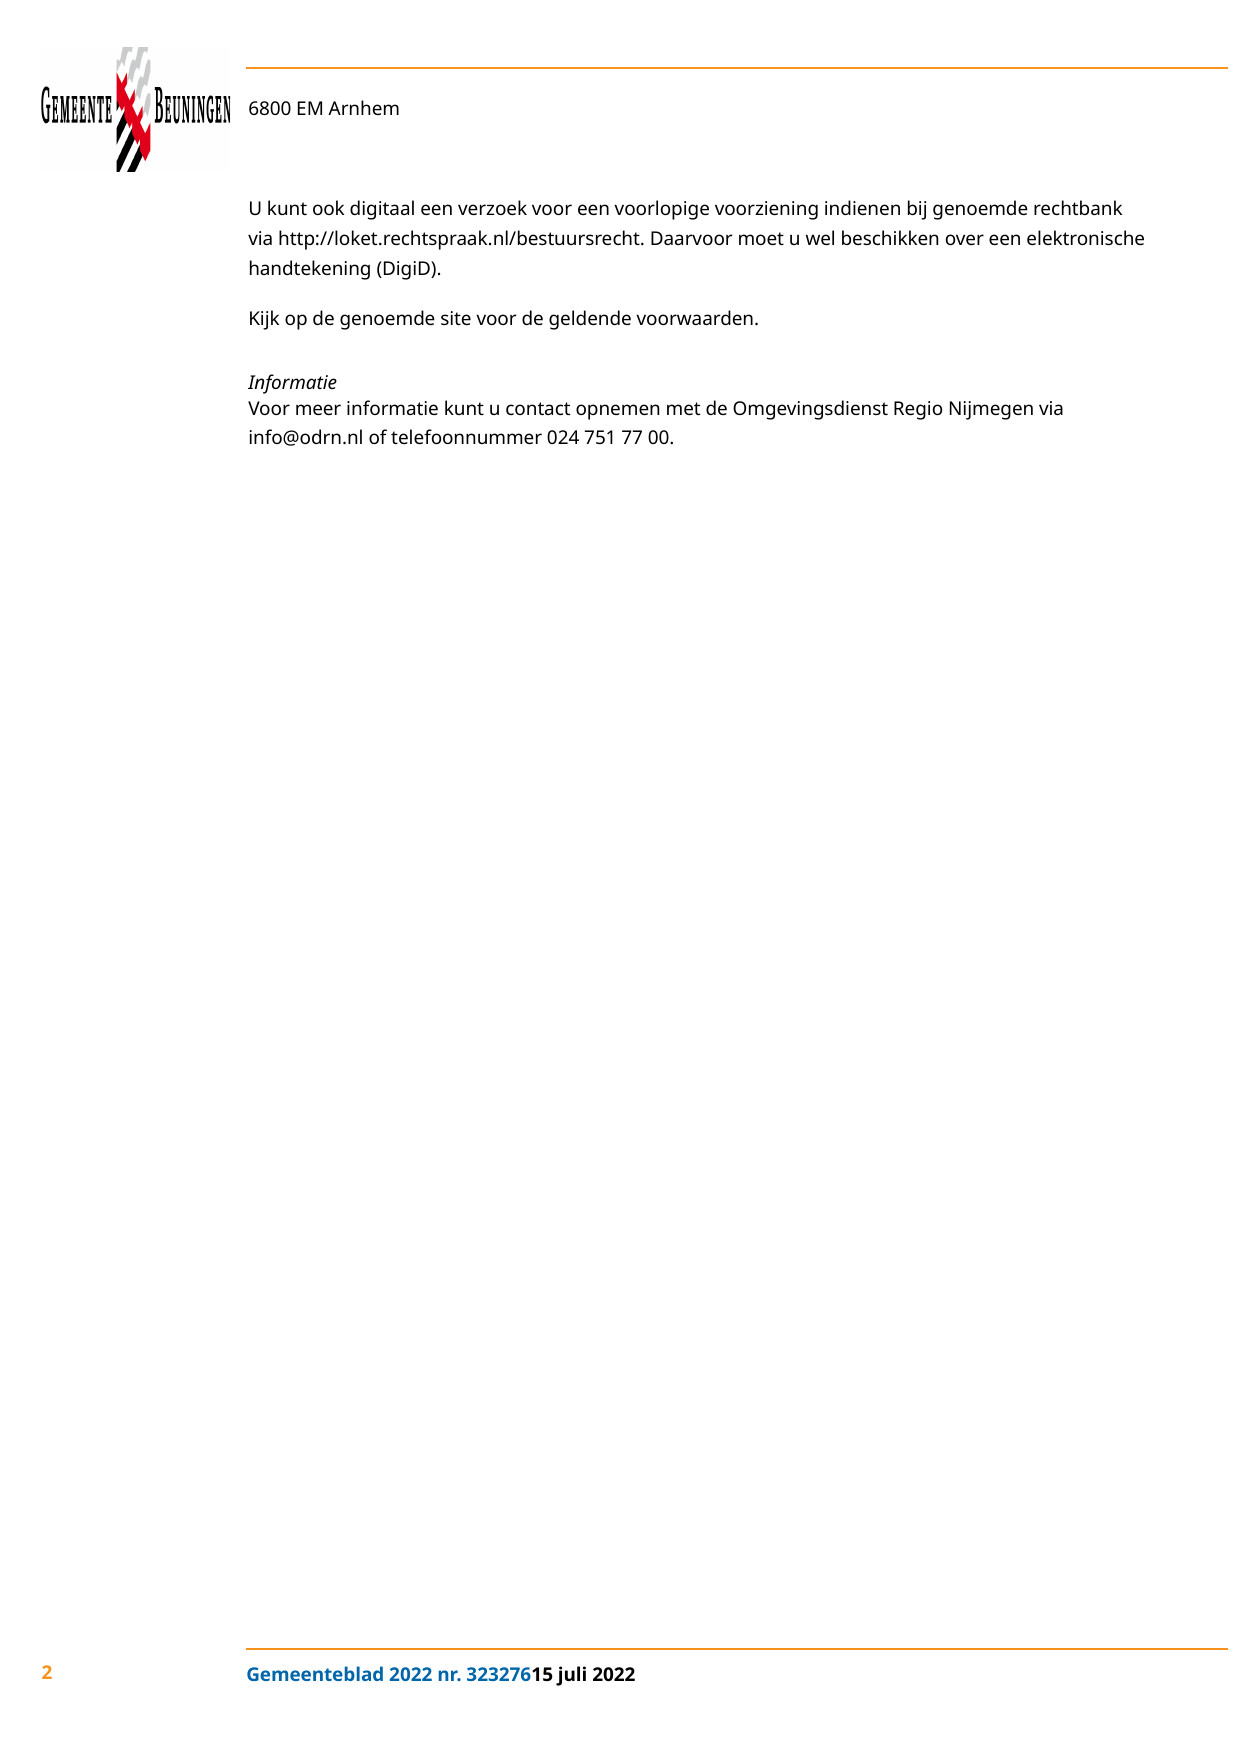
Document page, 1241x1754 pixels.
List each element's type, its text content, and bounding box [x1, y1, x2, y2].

text 6800 EM Arnhem [248, 95, 1152, 121]
picture [41, 47, 231, 172]
text Voor meer informatie kunt u contact opnemen met de Omgevingsdienst Regio Nijmegen via info@odrn.nl of telefoonnummer 024 751 77 00. [248, 395, 1152, 450]
text Informatie [248, 369, 1152, 395]
text Kijk op de genoemde site voor de geldende voorwaarden. [248, 305, 1152, 331]
text U kunt ook digitaal een verzoek voor een voorlopige voorziening indienen bij genoemde rechtbank via http://loket.rechtspraak.nl/bestuursrecht. Daarvoor moet u wel beschikken over een elektronische handtekening (DigiD). [248, 196, 1152, 281]
